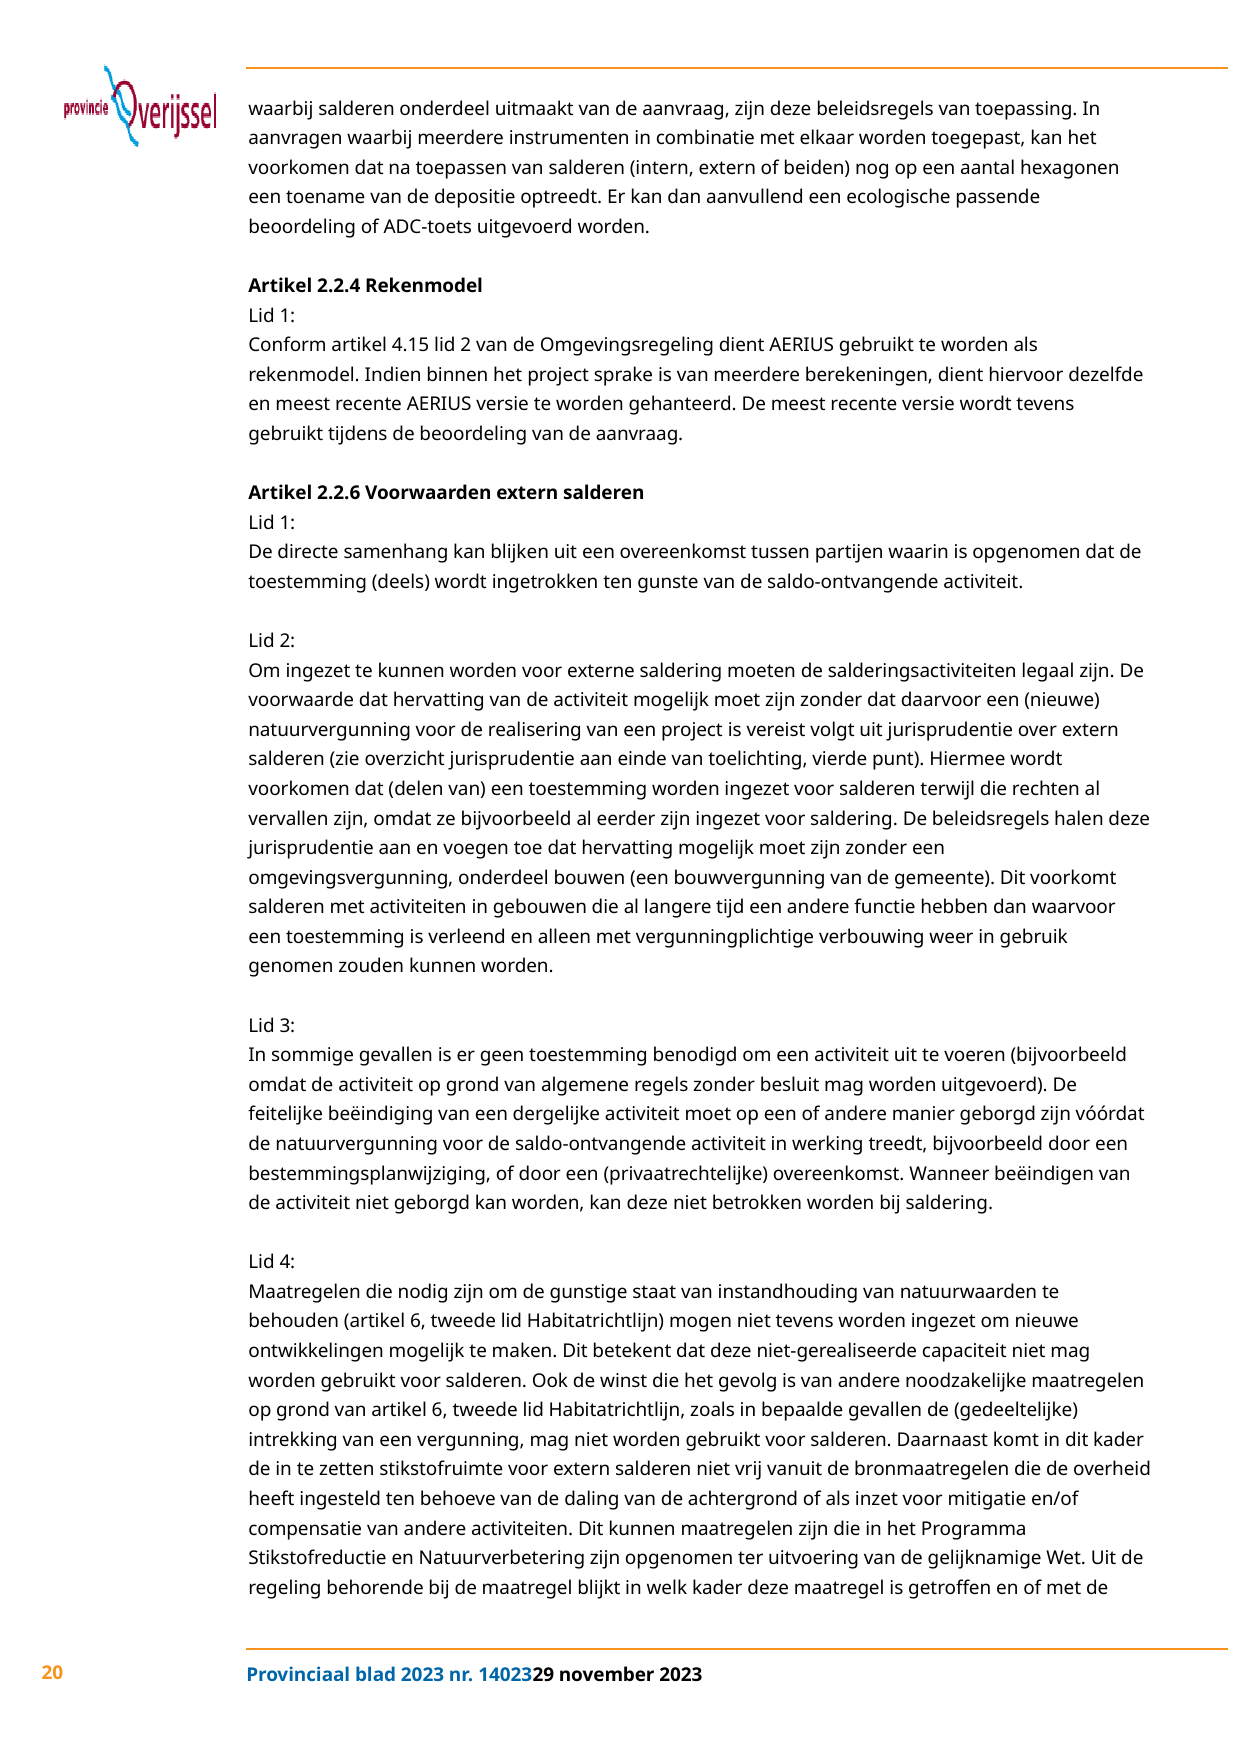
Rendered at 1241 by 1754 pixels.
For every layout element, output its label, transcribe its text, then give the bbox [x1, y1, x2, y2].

text De directe samenhang kan blijken uit een overeenkomst tussen partijen waarin is opgenomen dat de toestemming (deels) wordt ingetrokken ten gunste van de saldo-ontvangende activiteit. [248, 538, 1152, 594]
text Lid 1: [248, 509, 1152, 535]
text Lid 1: [248, 302, 1152, 328]
text Maatregelen die nodig zijn om de gunstige staat van instandhouding van natuurwaarden te behouden (artikel 6, tweede lid Habitatrichtlijn) mogen niet tevens worden ingezet om nieuwe ontwikkelingen mogelijk te maken. Dit betekent dat deze niet-gerealiseerde capaciteit niet mag worden gebruikt voor salderen. Ook de winst die het gevolg is van andere noodzakelijke maatregelen op grond van artikel 6, tweede lid Habitatrichtlijn, zoals in bepaalde gevallen de (gedeeltelijke) intrekking van een vergunning, mag niet worden gebruikt voor salderen. Daarnaast komt in dit kader de in te zetten stikstofruimte voor extern salderen niet vrij vanuit de bronmaatregelen die de overheid heeft ingesteld ten behoeve van de daling van de achtergrond of als inzet voor mitigatie en/of compensatie van andere activiteiten. Dit kunnen maatregelen zijn die in het Programma Stikstofreductie en Natuurverbetering zijn opgenomen ter uitvoering van de gelijknamige Wet. Uit de regeling behorende bij de maatregel blijkt in welk kader deze maatregel is getroffen en of met de [248, 1278, 1152, 1600]
text Artikel 2.2.6 Voorwaarden extern salderen [248, 479, 1152, 505]
text Om ingezet te kunnen worden voor externe saldering moeten de salderingsactiviteiten legaal zijn. De voorwaarde dat hervatting van de activiteit mogelijk moet zijn zonder dat daarvoor een (nieuwe) natuurvergunning voor de realisering van een project is vereist volgt uit jurisprudentie over extern salderen (zie overzicht jurisprudentie aan einde van toelichting, vierde punt). Hiermee wordt voorkomen dat (delen van) een toestemming worden ingezet voor salderen terwijl die rechten al vervallen zijn, omdat ze bijvoorbeeld al eerder zijn ingezet voor saldering. De beleidsregels halen deze jurisprudentie aan en voegen toe dat hervatting mogelijk moet zijn zonder een omgevingsvergunning, onderdeel bouwen (een bouwvergunning van de gemeente). Dit voorkomt salderen met activiteiten in gebouwen die al langere tijd een andere functie hebben dan waarvoor een toestemming is verleend en alleen met vergunningplichtige verbouwing weer in gebruik genomen zouden kunnen worden. [248, 657, 1152, 978]
text Conform artikel 4.15 lid 2 van de Omgevingsregeling dient AERIUS gebruikt te worden als rekenmodel. Indien binnen het project sprake is van meerdere berekeningen, dient hiervoor dezelfde en meest recente AERIUS versie te worden gehanteerd. De meest recente versie wordt tevens gebruikt tijdens de beoordeling van de aanvraag. [248, 331, 1152, 446]
picture [41, 47, 231, 172]
text waarbij salderen onderdeel uitmaakt van de aanvraag, zijn deze beleidsregels van toepassing. In aanvragen waarbij meerdere instrumenten in combinatie met elkaar worden toegepast, kan het voorkomen dat na toepassen van salderen (intern, extern of beiden) nog op een aantal hexagonen een toename van de depositie optreedt. Er kan dan aanvullend een ecologische passende beoordeling of ADC-toets uitgevoerd worden. [248, 95, 1152, 239]
text Artikel 2.2.4 Rekenmodel [248, 272, 1152, 298]
text Lid 4: [248, 1248, 1152, 1274]
text Lid 3: [248, 1012, 1152, 1038]
text In sommige gevallen is er geen toestemming benodigd om een activiteit uit te voeren (bijvoorbeeld omdat de activiteit op grond van algemene regels zonder besluit mag worden uitgevoerd). De feitelijke beëindiging van een dergelijke activiteit moet op een of andere manier geborgd zijn vóórdat de natuurvergunning voor de saldo-ontvangende activiteit in werking treedt, bijvoorbeeld door een bestemmingsplanwijziging, of door een (privaatrechtelijke) overeenkomst. Wanneer beëindigen van de activiteit niet geborgd kan worden, kan deze niet betrokken worden bij saldering. [248, 1041, 1152, 1215]
text Lid 2: [248, 627, 1152, 653]
